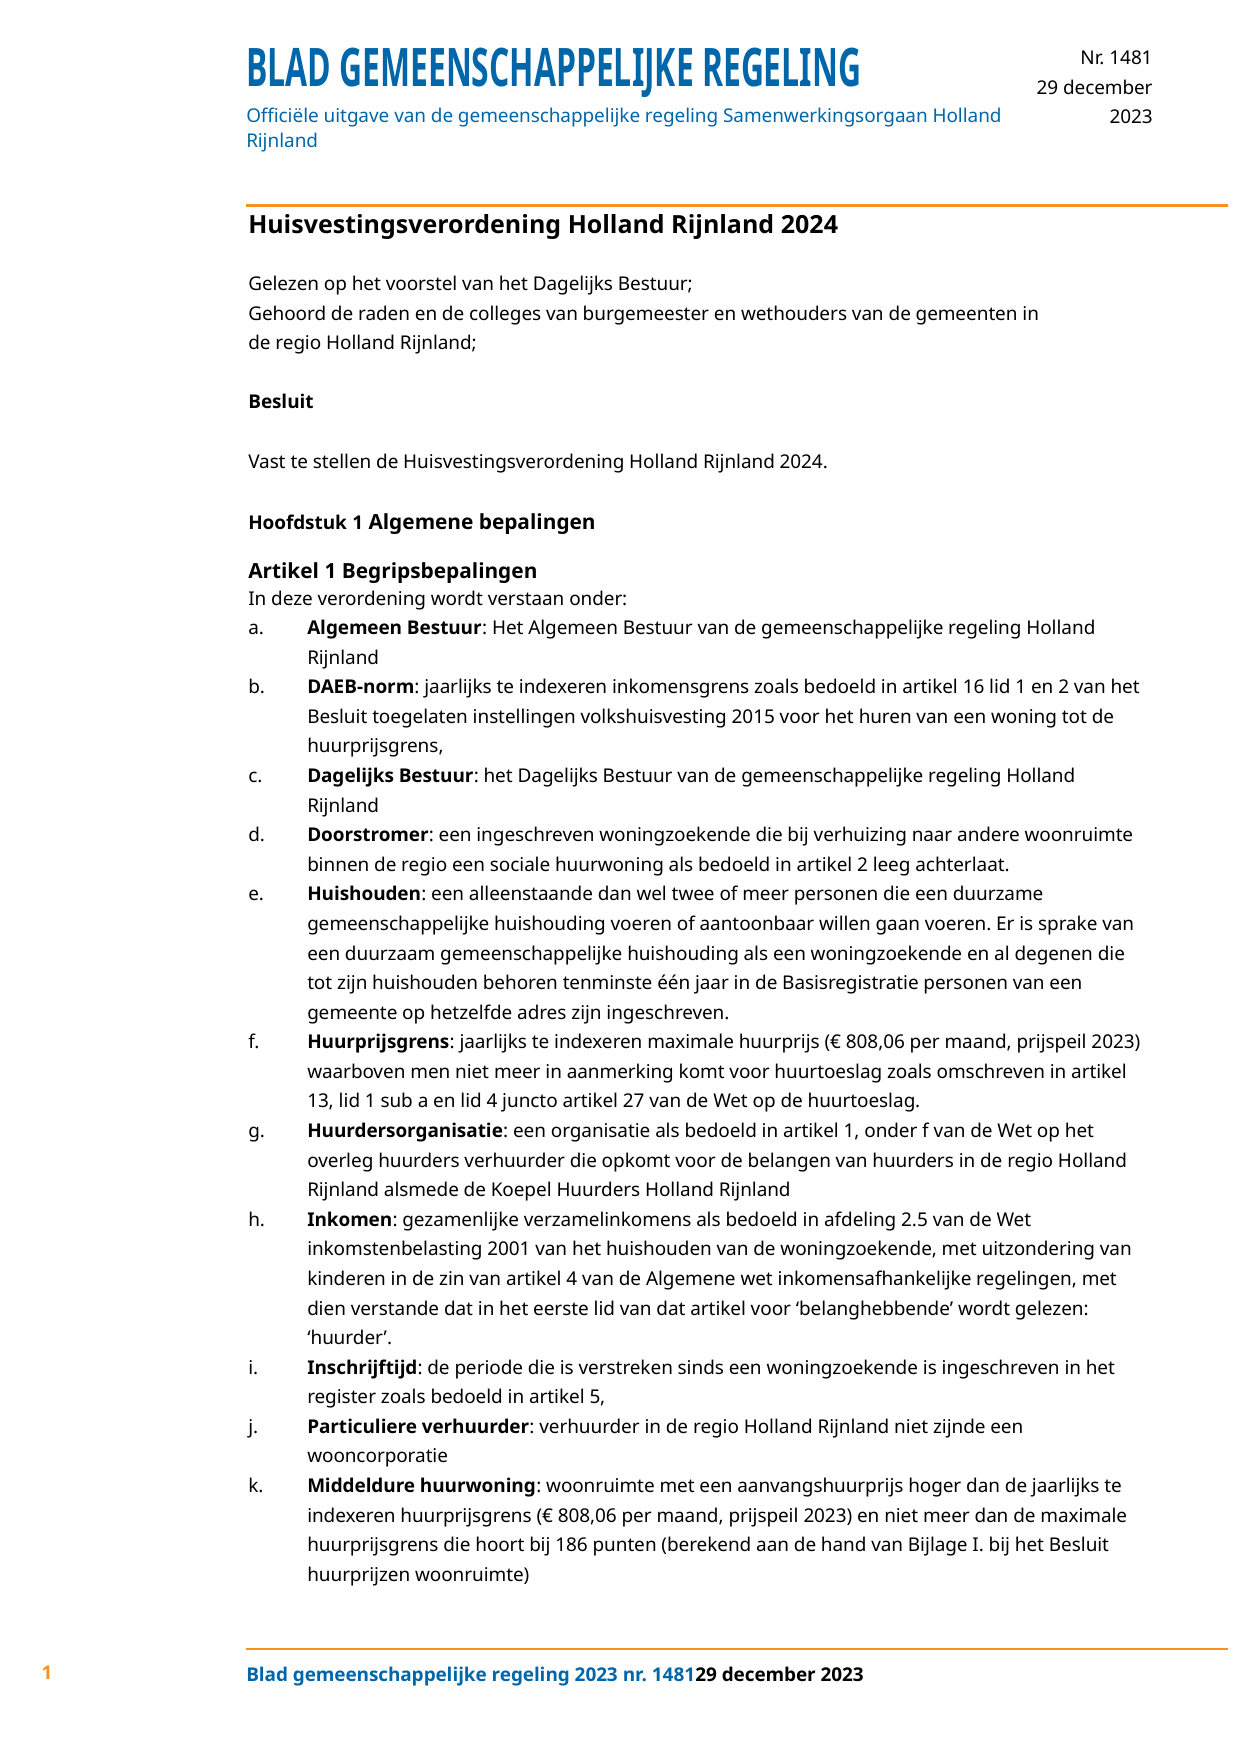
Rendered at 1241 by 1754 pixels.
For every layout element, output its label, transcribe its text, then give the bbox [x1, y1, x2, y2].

list Dagelijks Bestuur: het Dagelijks Bestuur van de gemeenschappelijke regeling Holland Rijnland [248, 762, 1152, 817]
list DAEB-norm: jaarlijks te indexeren inkomensgrens zoals bedoeld in artikel 16 lid 1 en 2 van het Besluit toegelaten instellingen volkshuisvesting 2015 voor het huren van een woning tot de huurprijsgrens, [248, 673, 1152, 758]
list Huurdersorganisatie: een organisatie als bedoeld in artikel 1, onder f van de Wet op het overleg huurders verhuurder die opkomt voor de belangen van huurders in de regio Holland Rijnland alsmede de Koepel Huurders Holland Rijnland [248, 1117, 1152, 1202]
text de regio Holland Rijnland; [248, 329, 1152, 355]
text Hoofdstuk 1 Algemene bepalingen [248, 507, 1152, 535]
text Gehoord de raden en de colleges van burgemeester en wethouders van de gemeenten in [248, 300, 1152, 326]
list Particuliere verhuurder: verhuurder in de regio Holland Rijnland niet zijnde een wooncorporatie [248, 1413, 1152, 1468]
list Doorstromer: een ingeschreven woningzoekende die bij verhuizing naar andere woonruimte binnen de regio een sociale huurwoning als bedoeld in artikel 2 leeg achterlaat. [248, 821, 1152, 877]
picture [41, 47, 231, 172]
list Inschrijftijd: de periode die is verstreken sinds een woningzoekende is ingeschreven in het register zoals bedoeld in artikel 5, [248, 1354, 1152, 1409]
text Besluit [248, 389, 1152, 414]
text Huisvestingsverordening Holland Rijnland 2024 [248, 207, 1152, 241]
text Artikel 1 Begripsbepalingen [248, 556, 1152, 585]
text Vast te stellen de Huisvestingsverordening Holland Rijnland 2024. [248, 448, 1152, 473]
text Gelezen op het voorstel van het Dagelijks Bestuur; [248, 270, 1152, 296]
list Huishouden: een alleenstaande dan wel twee of meer personen die een duurzame gemeenschappelijke huishouding voeren of aantoonbaar willen gaan voeren. Er is sprake van een duurzaam gemeenschappelijke huishouding als een woningzoekende en al degenen die tot zijn huishouden behoren tenminste één jaar in de Basisregistratie personen van een gemeente op hetzelfde adres zijn ingeschreven. [248, 881, 1152, 1024]
list Inkomen: gezamenlijke verzamelinkomens als bedoeld in afdeling 2.5 van de Wet inkomstenbelasting 2001 van het huishouden van de woningzoekende, met uitzondering van kinderen in de zin van artikel 4 van de Algemene wet inkomensafhankelijke regelingen, met dien verstande dat in het eerste lid van dat artikel voor ‘belanghebbende’ wordt gelezen: ‘huurder’. [248, 1206, 1152, 1350]
list Huurprijsgrens: jaarlijks te indexeren maximale huurprijs (€ 808,06 per maand, prijspeil 2023) waarboven men niet meer in aanmerking komt voor huurtoeslag zoals omschreven in artikel 13, lid 1 sub a en lid 4 juncto artikel 27 van de Wet op de huurtoeslag. [248, 1028, 1152, 1113]
text In deze verordening wordt verstaan onder: [248, 585, 1152, 610]
list Algemeen Bestuur: Het Algemeen Bestuur van de gemeenschappelijke regeling Holland Rijnland [248, 614, 1152, 669]
list Middeldure huurwoning: woonruimte met een aanvangshuurprijs hoger dan de jaarlijks te indexeren huurprijsgrens (€ 808,06 per maand, prijspeil 2023) en niet meer dan de maximale huurprijsgrens die hoort bij 186 punten (berekend aan de hand van Bijlage I. bij het Besluit huurprijzen woonruimte) [248, 1472, 1152, 1587]
